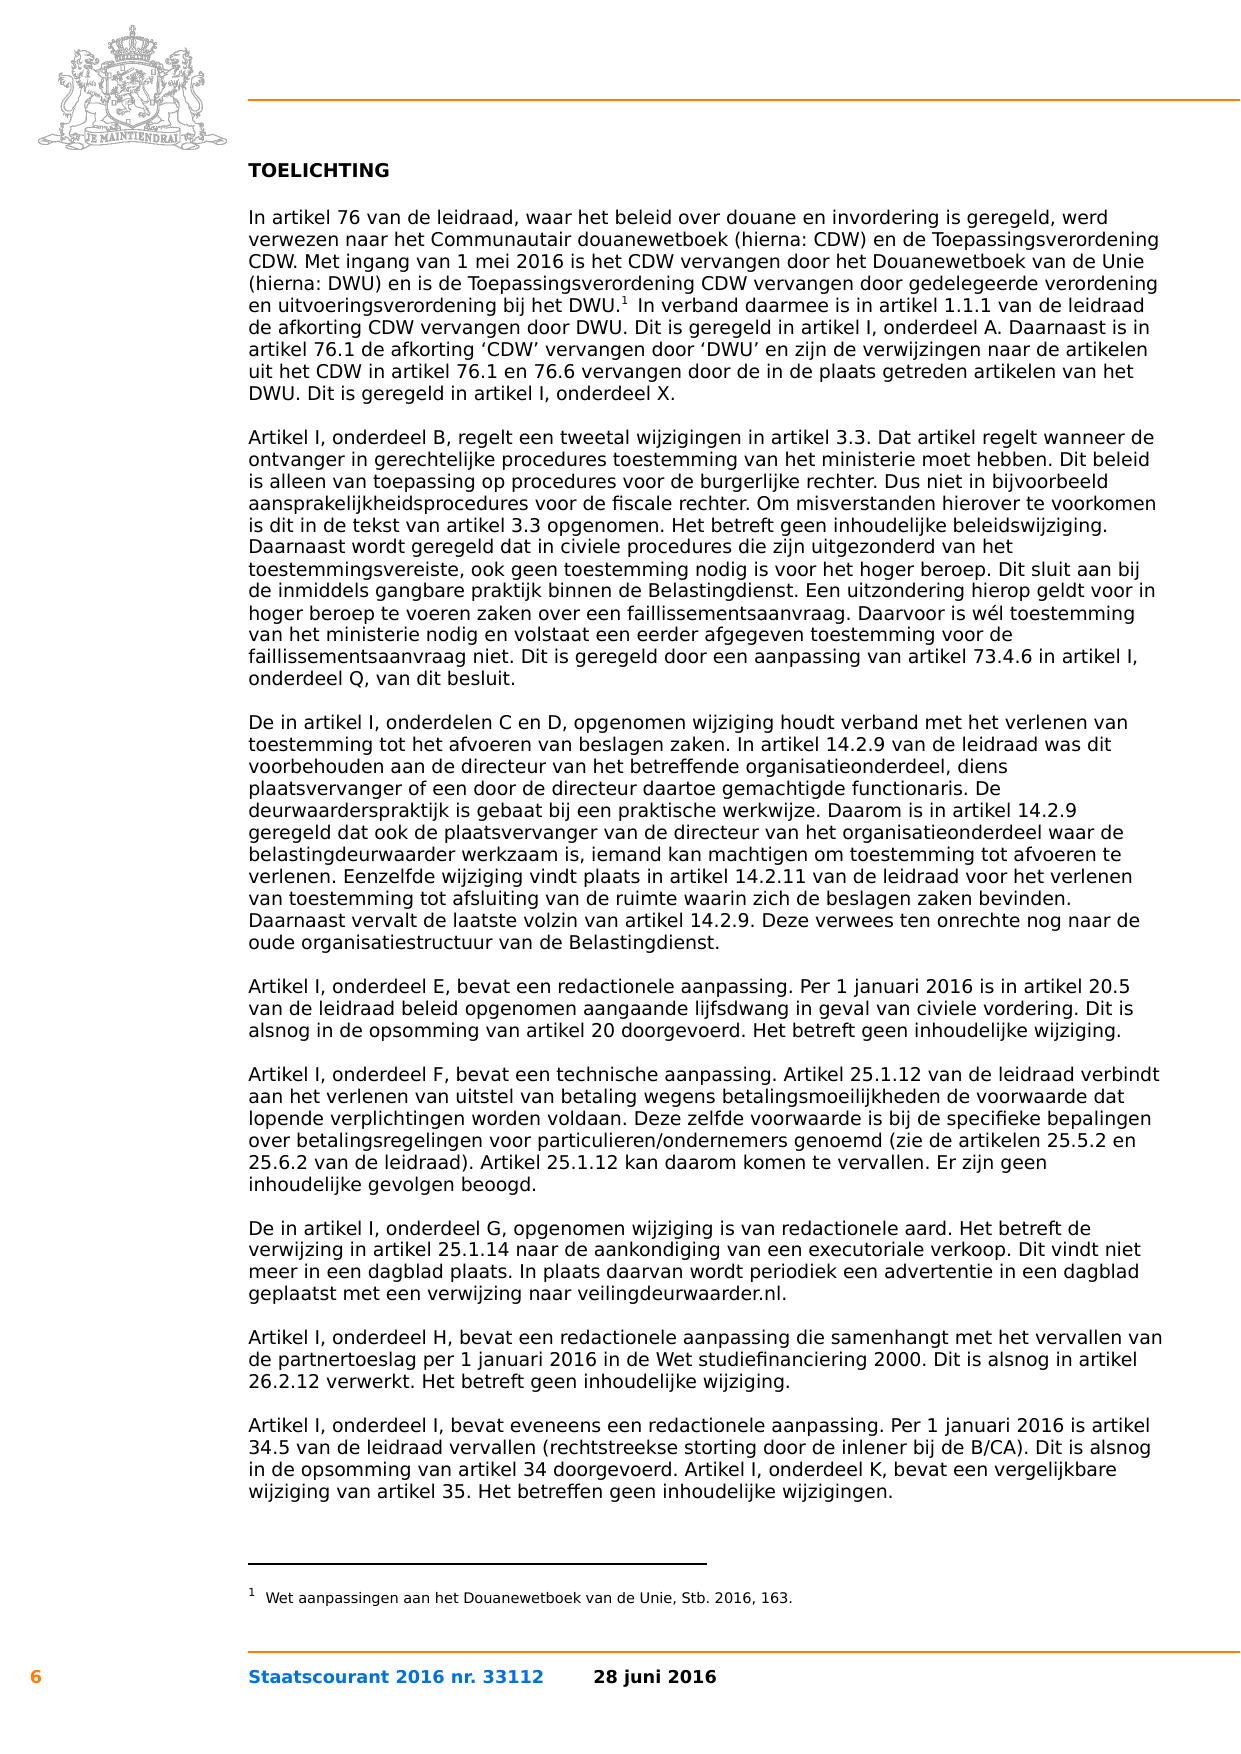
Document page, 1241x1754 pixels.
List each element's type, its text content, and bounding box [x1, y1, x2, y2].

text Artikel I, onderdeel F, bevat een technische aanpassing. Artikel 25.1.12 van de leidraad verbindt aan het verlenen van uitstel van betaling wegens betalingsmoeilijkheden de voorwaarde dat lopende verplichtingen worden voldaan. Deze zelfde voorwaarde is bij de specifieke bepalingen over betalingsregelingen voor particulieren/ondernemers genoemd (zie de artikelen 25.5.2 en 25.6.2 van de leidraad). Artikel 25.1.12 kan daarom komen te vervallen. Er zijn geen inhoudelijke gevolgen beoogd. [248, 1064, 1163, 1196]
text In artikel 76 van de leidraad, waar het beleid over douane en invordering is geregeld, werd verwezen naar het Communautair douanewetboek (hierna: CDW) en de Toepassingsverordening CDW. Met ingang van 1 mei 2016 is het CDW vervangen door het Douanewetboek van de Unie (hierna: DWU) en is de Toepassingsverordening CDW vervangen door gedelegeerde verordening en uitvoeringsverordening bij het DWU. In verband daarmee is in artikel 1.1.1 van de leidraad de afkorting CDW vervangen door DWU. Dit is geregeld in artikel I, onderdeel A. Daarnaast is in artikel 76.1 de afkorting ‘CDW’ vervangen door ‘DWU’ en zijn de verwijzingen naar de artikelen uit het CDW in artikel 76.1 en 76.6 vervangen door de in de plaats getreden artikelen van het DWU. Dit is geregeld in artikel I, onderdeel X. [248, 207, 1163, 405]
text Artikel I, onderdeel H, bevat een redactionele aanpassing die samenhangt met het vervallen van de partnertoeslag per 1 januari 2016 in de Wet studiefinanciering 2000. Dit is alsnog in artikel 26.2.12 verwerkt. Het betreft geen inhoudelijke wijziging. [248, 1327, 1163, 1393]
subtitle TOELICHTING [248, 160, 1163, 182]
text Wet aanpassingen aan het Douanewetboek van de Unie, Stb. 2016, 163. [248, 1586, 1163, 1608]
text Artikel I, onderdeel B, regelt een tweetal wijzigingen in artikel 3.3. Dat artikel regelt wanneer de ontvanger in gerechtelijke procedures toestemming van het ministerie moet hebben. Dit beleid is alleen van toepassing op procedures voor de burgerlijke rechter. Dus niet in bijvoorbeeld aansprakelijkheidsprocedures voor de fiscale rechter. Om misverstanden hierover te voorkomen is dit in de tekst van artikel 3.3 opgenomen. Het betreft geen inhoudelijke beleidswijziging. Daarnaast wordt geregeld dat in civiele procedures die zijn uitgezonderd van het toestemmingsvereiste, ook geen toestemming nodig is voor het hoger beroep. Dit sluit aan bij de inmiddels gangbare praktijk binnen de Belastingdienst. Een uitzondering hierop geldt voor in hoger beroep te voeren zaken over een faillissementsaanvraag. Daarvoor is wél toestemming van het ministerie nodig en volstaat een eerder afgegeven toestemming voor de faillissementsaanvraag niet. Dit is geregeld door een aanpassing van artikel 73.4.6 in artikel I, onderdeel Q, van dit besluit. [248, 427, 1163, 690]
picture [38, 25, 227, 150]
text De in artikel I, onderdelen C en D, opgenomen wijziging houdt verband met het verlenen van toestemming tot het afvoeren van beslagen zaken. In artikel 14.2.9 van de leidraad was dit voorbehouden aan de directeur van het betreffende organisatieonderdeel, diens plaatsvervanger of een door de directeur daartoe gemachtigde functionaris. De deurwaarderspraktijk is gebaat bij een praktische werkwijze. Daarom is in artikel 14.2.9 geregeld dat ook de plaatsvervanger van de directeur van het organisatieonderdeel waar de belastingdeurwaarder werkzaam is, iemand kan machtigen om toestemming tot afvoeren te verlenen. Eenzelfde wijziging vindt plaats in artikel 14.2.11 van de leidraad voor het verlenen van toestemming tot afsluiting van de ruimte waarin zich de beslagen zaken bevinden. Daarnaast vervalt de laatste volzin van artikel 14.2.9. Deze verwees ten onrechte nog naar de oude organisatiestructuur van de Belastingdienst. [248, 712, 1163, 954]
text De in artikel I, onderdeel G, opgenomen wijziging is van redactionele aard. Het betreft de verwijzing in artikel 25.1.14 naar de aankondiging van een executoriale verkoop. Dit vindt niet meer in een dagblad plaats. In plaats daarvan wordt periodiek een advertentie in een dagblad geplaatst met een verwijzing naar veilingdeurwaarder.nl. [248, 1217, 1163, 1305]
text Artikel I, onderdeel I, bevat eveneens een redactionele aanpassing. Per 1 januari 2016 is artikel 34.5 van de leidraad vervallen (rechtstreekse storting door de inlener bij de B/CA). Dit is alsnog in de opsomming van artikel 34 doorgevoerd. Artikel I, onderdeel K, bevat een vergelijkbare wijziging van artikel 35. Het betreffen geen inhoudelijke wijzigingen. [248, 1415, 1163, 1503]
text Artikel I, onderdeel E, bevat een redactionele aanpassing. Per 1 januari 2016 is in artikel 20.5 van de leidraad beleid opgenomen aangaande lijfsdwang in geval van civiele vordering. Dit is alsnog in de opsomming van artikel 20 doorgevoerd. Het betreft geen inhoudelijke wijziging. [248, 976, 1163, 1042]
